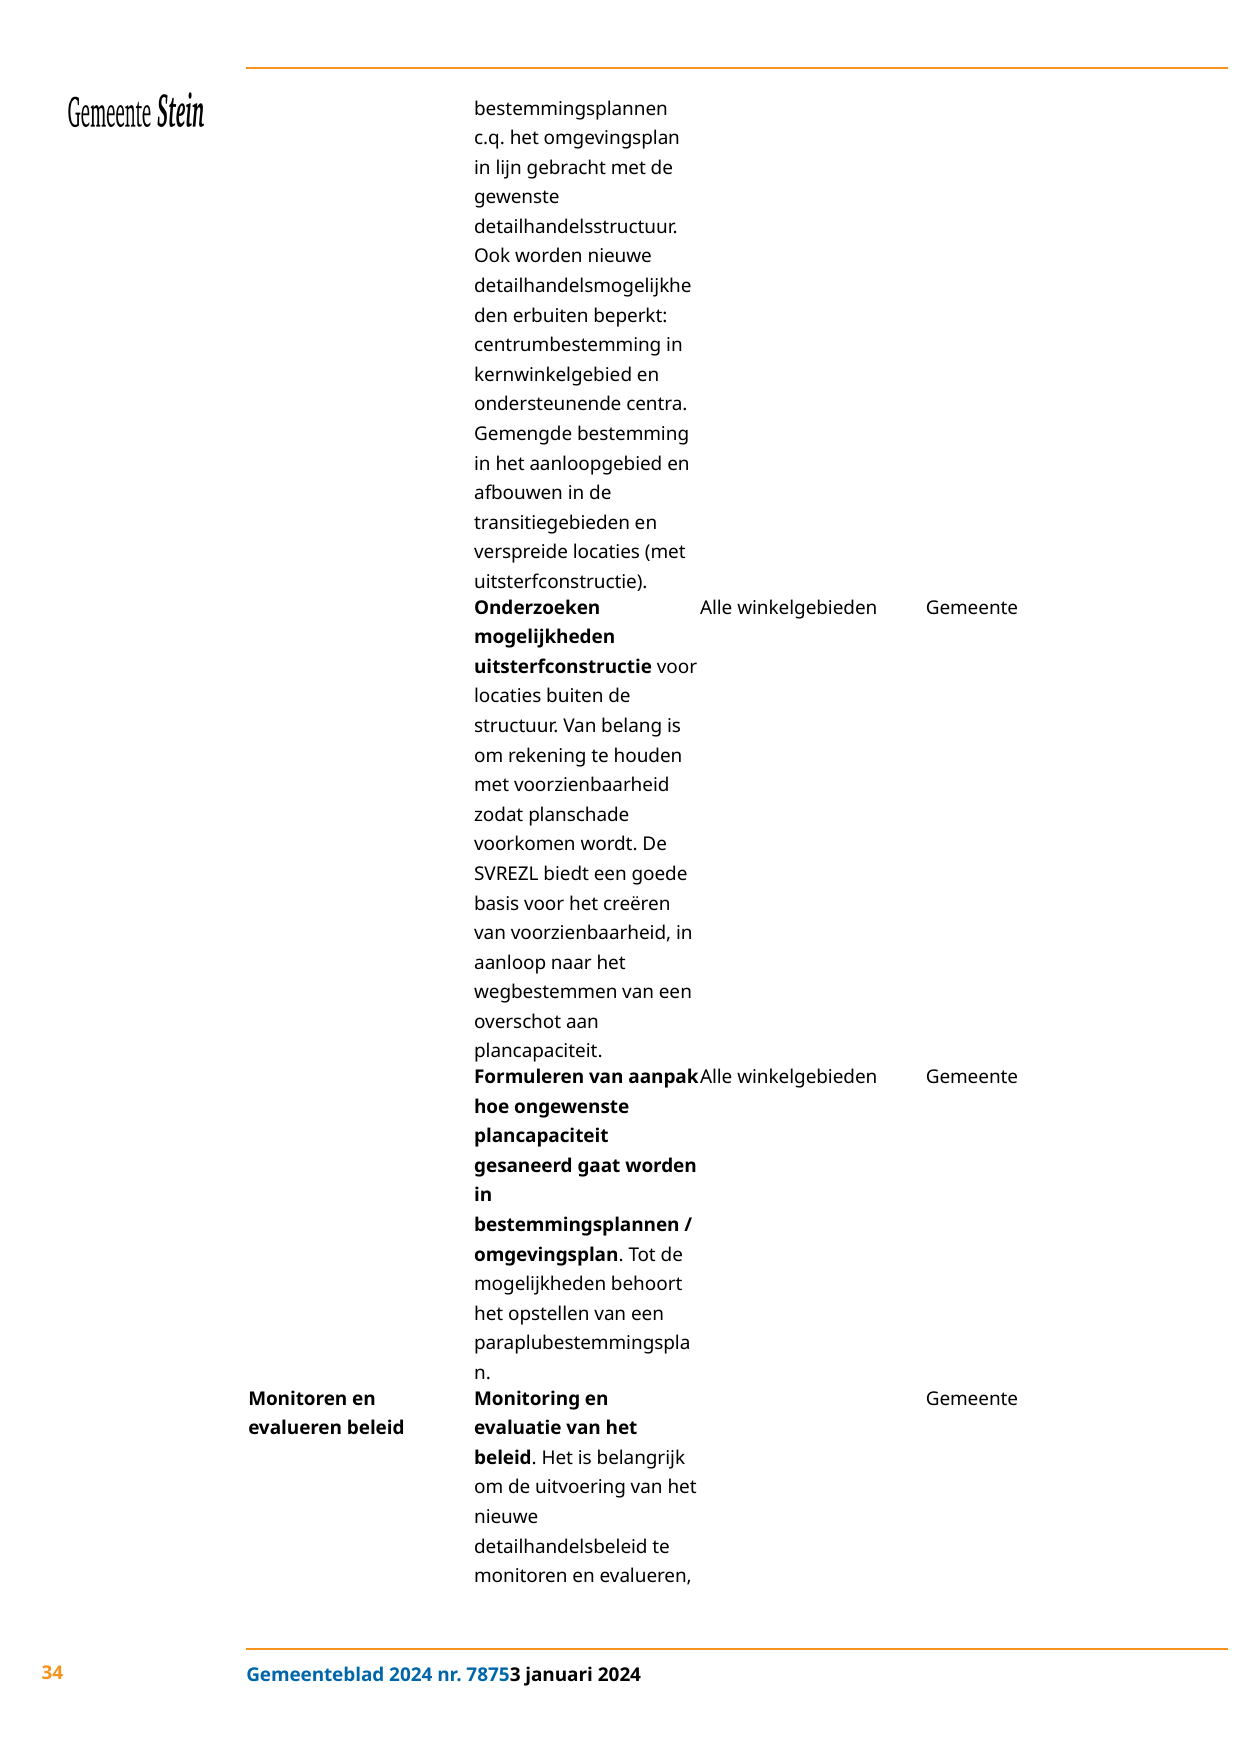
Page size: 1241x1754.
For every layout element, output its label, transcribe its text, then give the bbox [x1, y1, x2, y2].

table_cell bestemmingsplannen c.q. het omgevingsplan in lijn gebracht met de gewenste detailhandelsstructuur. Ook worden nieuwe detailhandelsmogelijkheden erbuiten beperkt: centrumbestemming in kernwinkelgebied en ondersteunende centra. Gemengde bestemming in het aanloopgebied en afbouwen in de transitiegebieden en verspreide locaties (met uitsterfconstructie). [474, 95, 700, 594]
table_cell [248, 1063, 474, 1385]
table_cell Monitoring en evaluatie van het beleid. Het is belangrijk om de uitvoering van het nieuwe detailhandelsbeleid te monitoren en evalueren, [474, 1385, 700, 1588]
table_cell Formuleren van aanpak hoe ongewenste plancapaciteit gesaneerd gaat worden in bestemmingsplannen / omgevingsplan. Tot de mogelijkheden behoort het opstellen van een paraplubestemmingsplan. [474, 1063, 700, 1385]
table_cell Alle winkelgebieden [700, 594, 926, 1063]
table_cell Alle winkelgebieden [700, 1063, 926, 1385]
table_cell Onderzoeken mogelijkheden uitsterfconstructie voor locaties buiten de structuur. Van belang is om rekening te houden met voorzienbaarheid zodat planschade voorkomen wordt. De SVREZL biedt een goede basis voor het creëren van voorzienbaarheid, in aanloop naar het wegbestemmen van een overschot aan plancapaciteit. [474, 594, 700, 1063]
table_cell [926, 95, 1152, 594]
table_cell Gemeente [926, 1063, 1152, 1385]
table_cell Monitoren en evalueren beleid [248, 1385, 474, 1588]
table_cell [700, 1385, 926, 1588]
table_cell [248, 95, 474, 594]
table_cell Gemeente [926, 594, 1152, 1063]
table_cell [700, 95, 926, 594]
picture [41, 47, 231, 172]
table_cell Gemeente [926, 1385, 1152, 1588]
table_cell [248, 594, 474, 1063]
